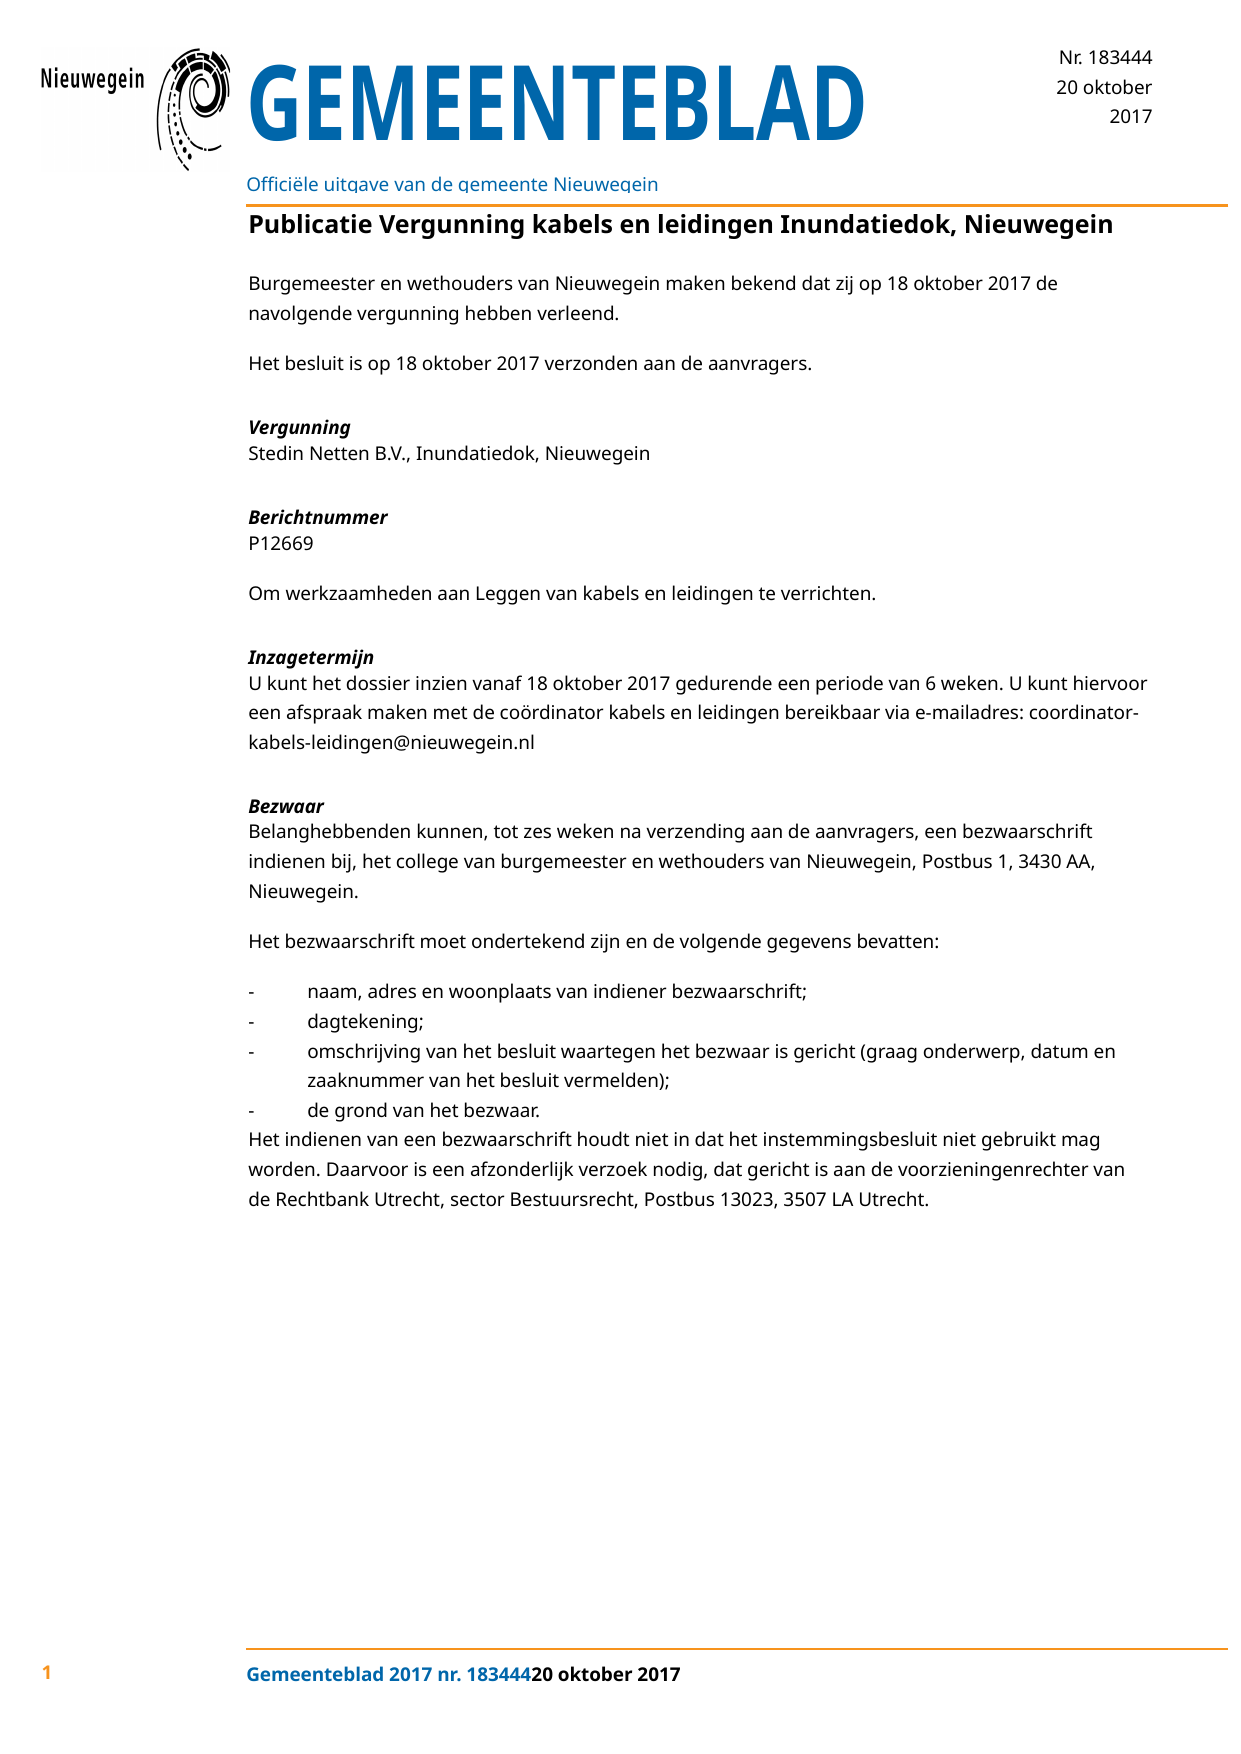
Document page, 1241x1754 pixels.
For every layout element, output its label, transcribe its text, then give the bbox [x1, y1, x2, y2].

text Belanghebbenden kunnen, tot zes weken na verzending aan de aanvragers, een bezwaarschrift indienen bij, het college van burgemeester en wethouders van Nieuwegein, Postbus 1, 3430 AA, Nieuwegein. [248, 819, 1152, 903]
text Het bezwaarschrift moet ondertekend zijn en de volgende gegevens bevatten: [248, 928, 1152, 954]
text Inzagetermijn [248, 644, 1152, 670]
list de grond van het bezwaar. [248, 1097, 1152, 1123]
text Bezwaar [248, 793, 1152, 819]
text Burgemeester en wethouders van Nieuwegein maken bekend dat zij op 18 oktober 2017 de navolgende vergunning hebben verleend. [248, 270, 1152, 326]
text Stedin Netten B.V., Inundatiedok, Nieuwegein [248, 440, 1152, 466]
text Publicatie Vergunning kabels en leidingen Inundatiedok, Nieuwegein [248, 207, 1152, 241]
text Het besluit is op 18 oktober 2017 verzonden aan de aanvragers. [248, 350, 1152, 376]
list omschrijving van het besluit waartegen het bezwaar is gericht (graag onderwerp, datum en zaaknummer van het besluit vermelden); [248, 1038, 1152, 1093]
picture [41, 47, 231, 172]
text Het indienen van een bezwaarschrift houdt niet in dat het instemmingsbesluit niet gebruikt mag worden. Daarvoor is een afzonderlijk verzoek nodig, dat gericht is aan de voorzieningenrechter van de Rechtbank Utrecht, sector Bestuursrecht, Postbus 13023, 3507 LA Utrecht. [248, 1127, 1152, 1211]
text Vergunning [248, 414, 1152, 440]
text Berichtnummer [248, 504, 1152, 530]
text Om werkzaamheden aan Leggen van kabels en leidingen te verrichten. [248, 580, 1152, 606]
text U kunt het dossier inzien vanaf 18 oktober 2017 gedurende een periode van 6 weken. U kunt hiervoor een afspraak maken met de coördinator kabels en leidingen bereikbaar via e-mailadres: coordinator-kabels-leidingen@nieuwegein.nl [248, 670, 1152, 755]
list naam, adres en woonplaats van indiener bezwaarschrift; [248, 979, 1152, 1004]
text P12669 [248, 530, 1152, 555]
list dagtekening; [248, 1008, 1152, 1034]
